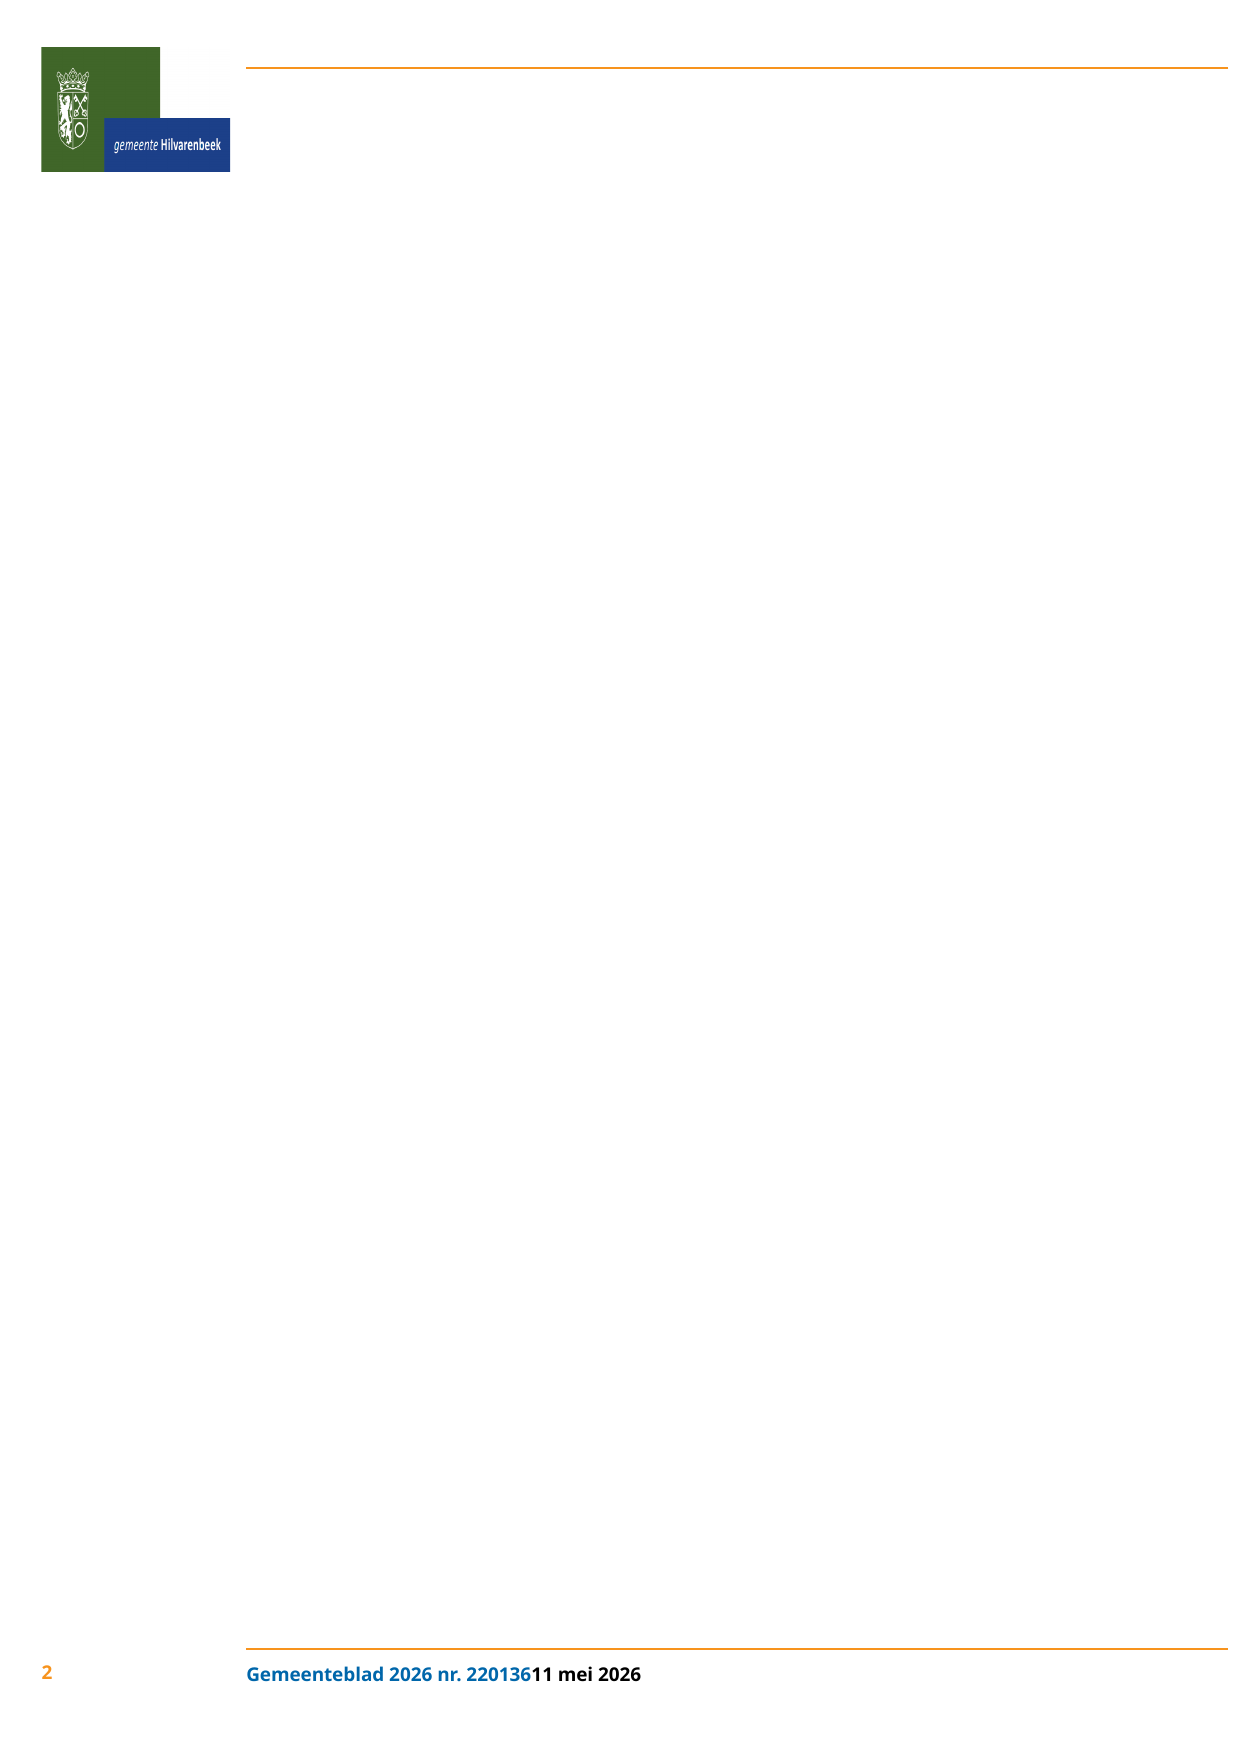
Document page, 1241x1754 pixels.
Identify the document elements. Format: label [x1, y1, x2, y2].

picture [41, 47, 231, 172]
